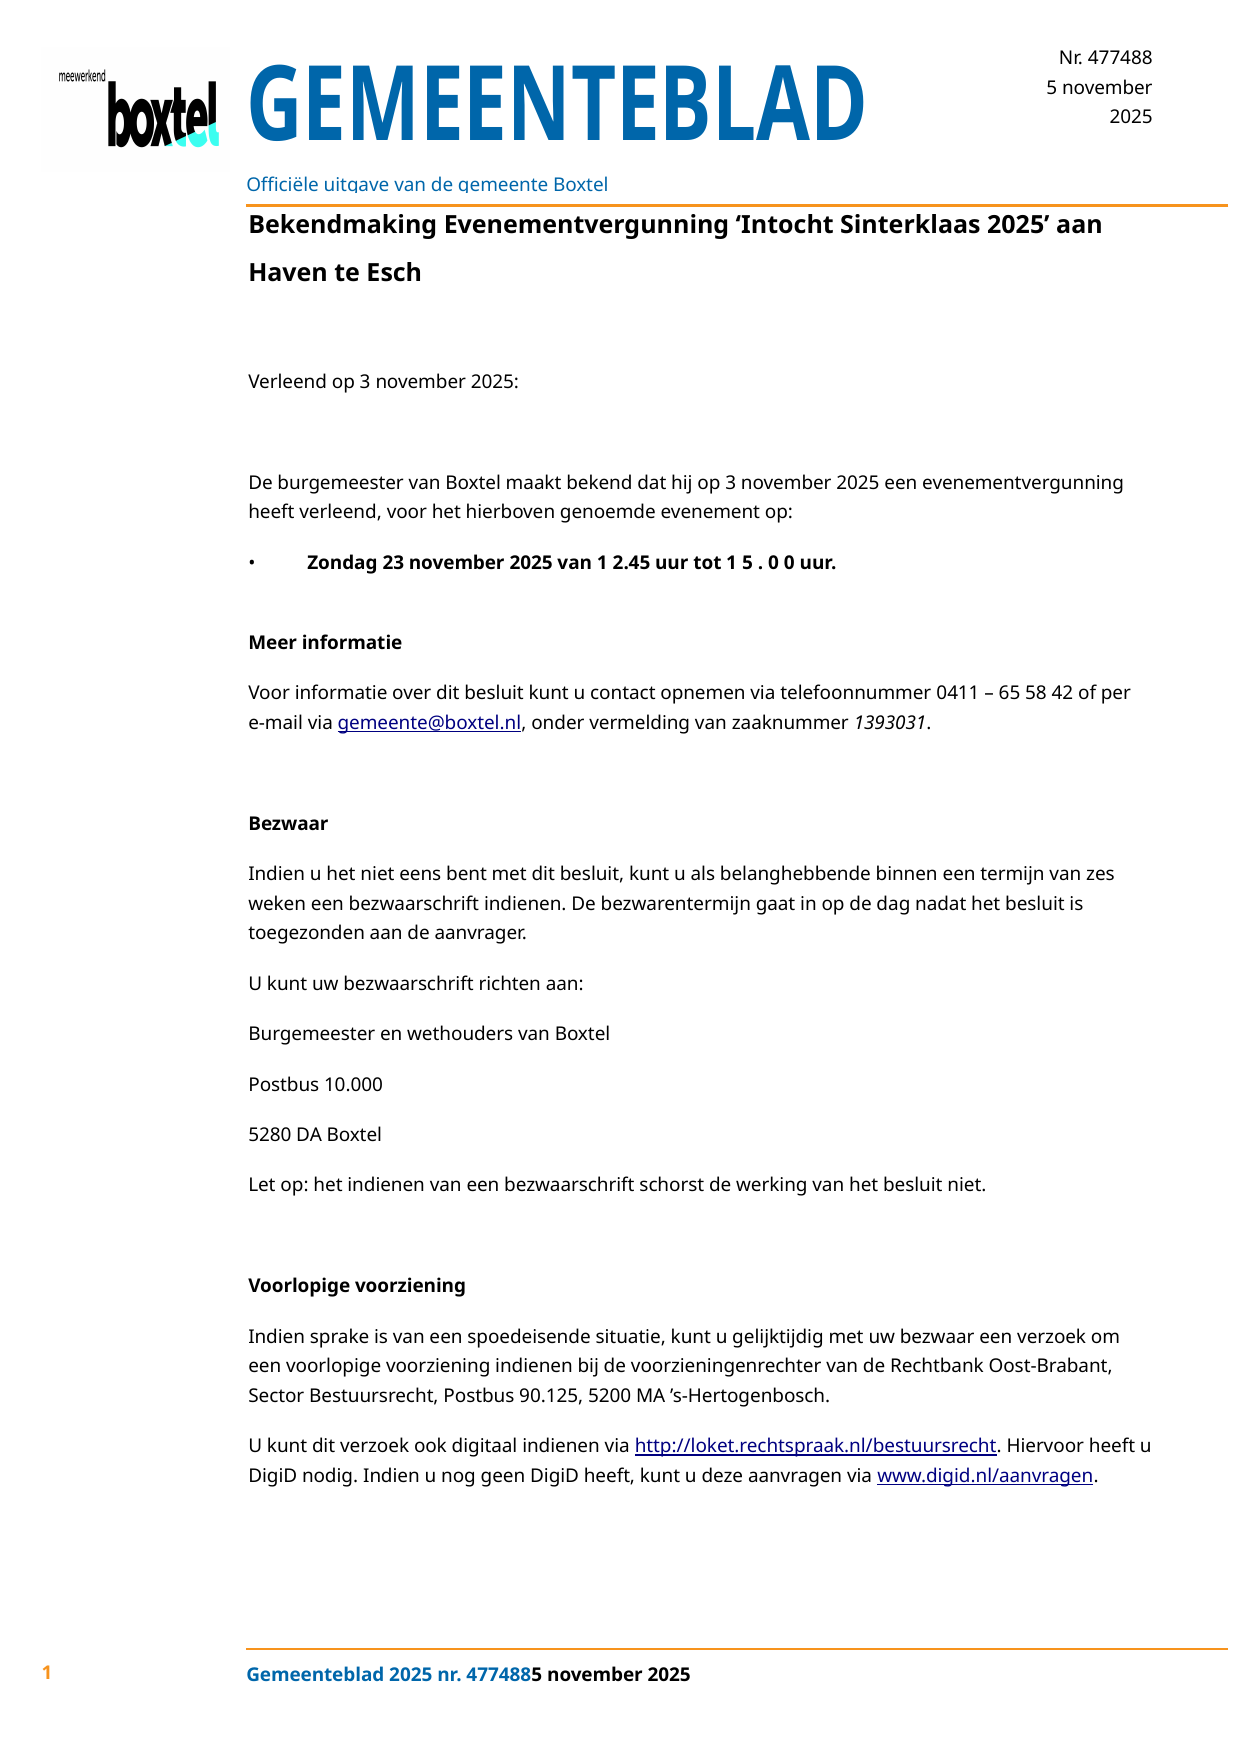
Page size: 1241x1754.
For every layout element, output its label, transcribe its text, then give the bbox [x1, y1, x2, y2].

text Indien u het niet eens bent met dit besluit, kunt u als belanghebbende binnen een termijn van zes weken een bezwaarschrift indienen. De bezwarentermijn gaat in op de dag nadat het besluit is toegezonden aan de aanvrager. [248, 860, 1152, 945]
text Voorlopige voorziening [248, 1272, 1152, 1298]
text Voor informatie over dit besluit kunt u contact opnemen via telefoonnummer 0411 – 65 58 42 of per e-mail via gemeente@boxtel.nl, onder vermelding van zaaknummer 1393031. [248, 679, 1152, 735]
text De burgemeester van Boxtel maakt bekend dat hij op 3 november 2025 een evenementvergunning heeft verleend, voor het hierboven genoemde evenement op: [248, 469, 1152, 524]
text Verleend op 3 november 2025: [248, 368, 1152, 394]
text 5280 DA Boxtel [248, 1121, 1152, 1147]
text Let op: het indienen van een bezwaarschrift schorst de werking van het besluit niet. [248, 1172, 1152, 1197]
text Bekendmaking Evenementvergunning ‘Intocht Sinterklaas 2025’ aan Haven te Esch [248, 207, 1152, 288]
text Indien sprake is van een spoedeisende situatie, kunt u gelijktijdig met uw bezwaar een verzoek om een voorlopige voorziening indienen bij de voorzieningenrechter van de Rechtbank Oost-Brabant, Sector Bestuursrecht, Postbus 90.125, 5200 MA ’s-Hertogenbosch. [248, 1323, 1152, 1408]
list Zondag 23 november 2025 van 1 2.45 uur tot 1 5 . 0 0 uur. [248, 549, 1152, 575]
picture [41, 47, 231, 172]
text Postbus 10.000 [248, 1071, 1152, 1097]
text Meer informatie [248, 629, 1152, 655]
text Bezwaar [248, 810, 1152, 836]
text Burgemeester en wethouders van Boxtel [248, 1020, 1152, 1046]
text U kunt dit verzoek ook digitaal indienen via http://loket.rechtspraak.nl/bestuursrecht. Hiervoor heeft u DigiD nodig. Indien u nog geen DigiD heeft, kunt u deze aanvragen via www.digid.nl/aanvragen. [248, 1432, 1152, 1488]
text U kunt uw bezwaarschrift richten aan: [248, 970, 1152, 996]
